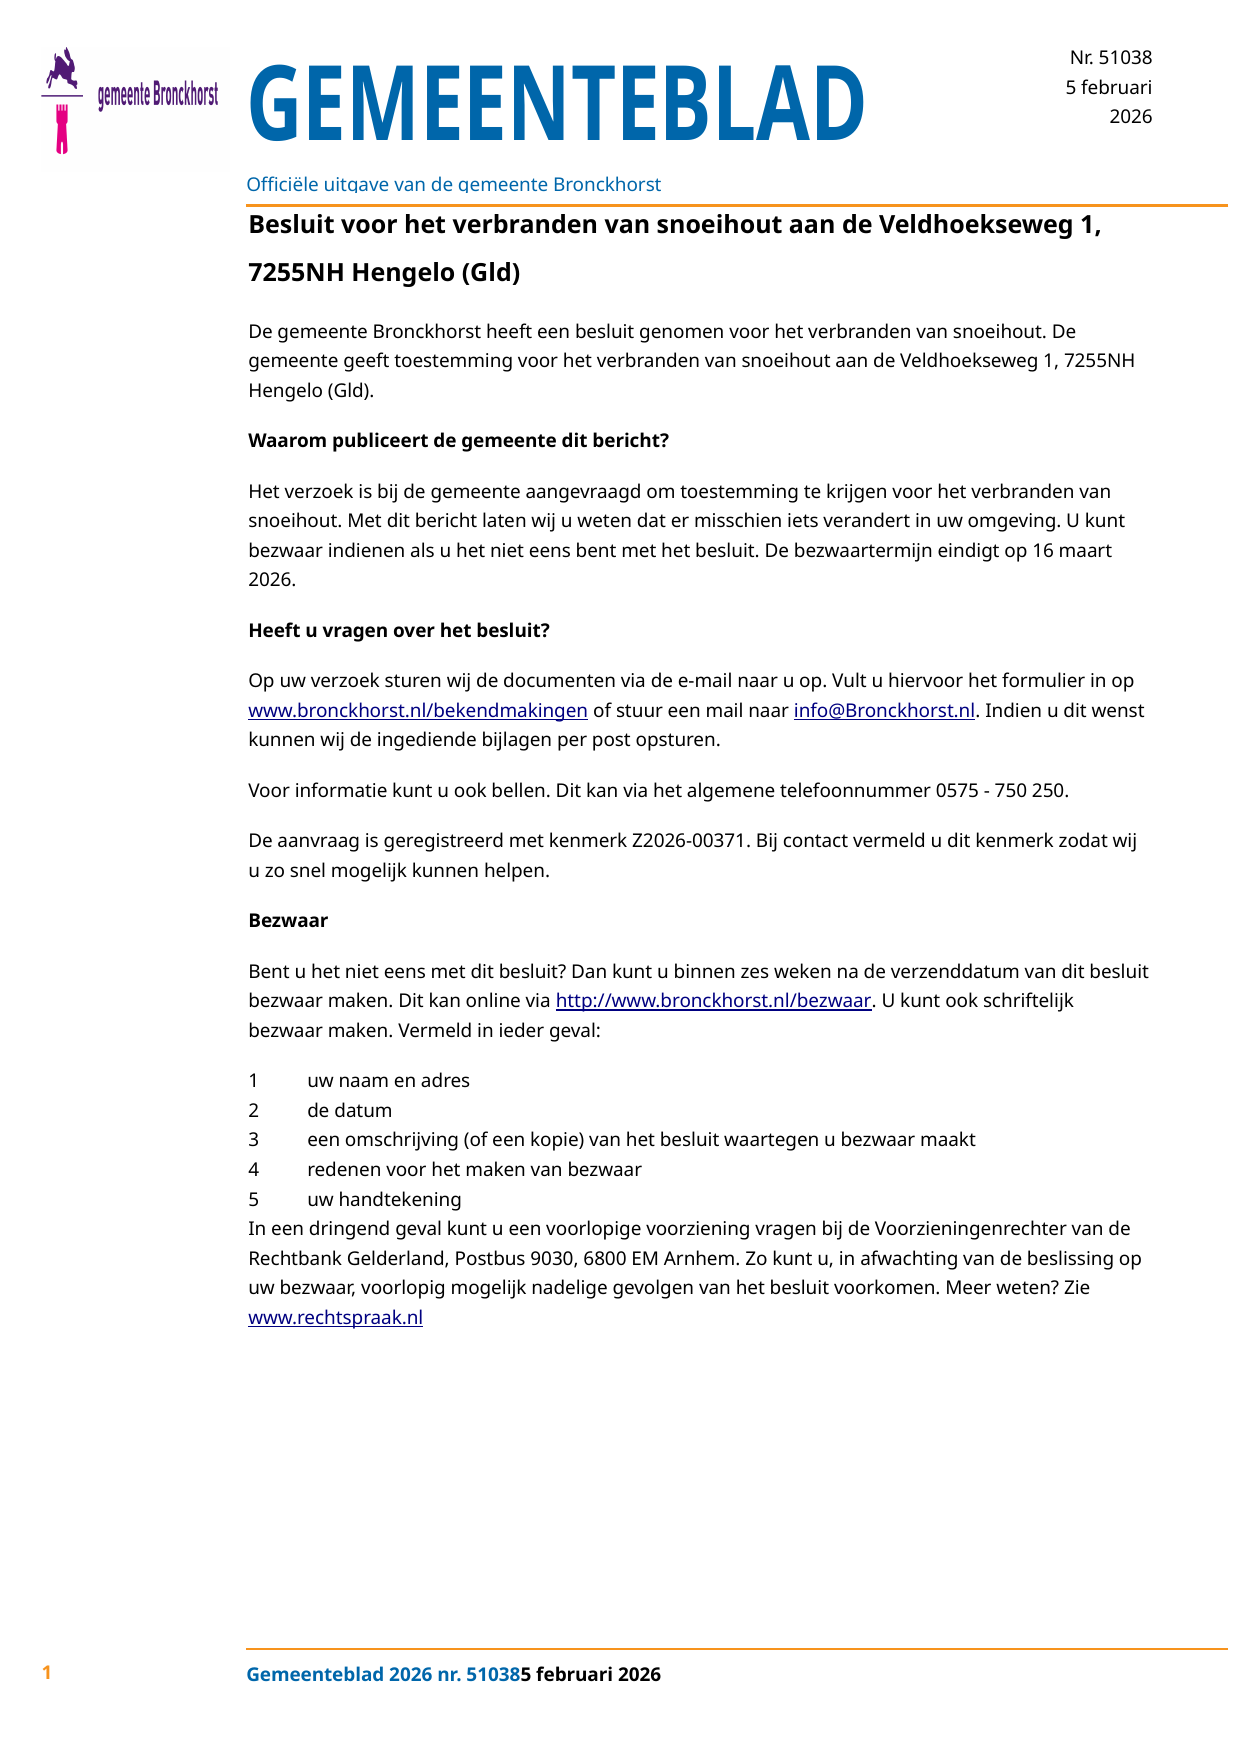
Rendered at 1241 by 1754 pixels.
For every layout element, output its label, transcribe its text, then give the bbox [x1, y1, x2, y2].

list de datum [248, 1097, 1152, 1123]
text Waarom publiceert de gemeente dit bericht? [248, 427, 1152, 453]
text In een dringend geval kunt u een voorlopige voorziening vragen bij de Voorzieningenrechter van de Rechtbank Gelderland, Postbus 9030, 6800 EM Arnhem. Zo kunt u, in afwachting van de beslissing op uw bezwaar, voorlopig mogelijk nadelige gevolgen van het besluit voorkomen. Meer weten? Zie www.rechtspraak.nl [248, 1215, 1152, 1330]
text Bent u het niet eens met dit besluit? Dan kunt u binnen zes weken na de verzenddatum van dit besluit bezwaar maken. Dit kan online via http://www.bronckhorst.nl/bezwaar. U kunt ook schriftelijk bezwaar maken. Vermeld in ieder geval: [248, 958, 1152, 1043]
list een omschrijving (of een kopie) van het besluit waartegen u bezwaar maakt [248, 1127, 1152, 1152]
text Heeft u vragen over het besluit? [248, 617, 1152, 643]
list uw handtekening [248, 1186, 1152, 1212]
text Voor informatie kunt u ook bellen. Dit kan via het algemene telefoonnummer 0575 - 750 250. [248, 777, 1152, 803]
list redenen voor het maken van bezwaar [248, 1156, 1152, 1182]
text De gemeente Bronckhorst heeft een besluit genomen voor het verbranden van snoeihout. De gemeente geeft toestemming voor het verbranden van snoeihout aan de Veldhoekseweg 1, 7255NH Hengelo (Gld). [248, 318, 1152, 403]
text Besluit voor het verbranden van snoeihout aan de Veldhoekseweg 1, 7255NH Hengelo (Gld) [248, 207, 1152, 288]
list uw naam en adres [248, 1067, 1152, 1093]
text Het verzoek is bij de gemeente aangevraagd om toestemming te krijgen voor het verbranden van snoeihout. Met dit bericht laten wij u weten dat er misschien iets verandert in uw omgeving. U kunt bezwaar indienen als u het niet eens bent met het besluit. De bezwaartermijn eindigt op 16 maart 2026. [248, 478, 1152, 592]
text De aanvraag is geregistreerd met kenmerk Z2026-00371. Bij contact vermeld u dit kenmerk zodat wij u zo snel mogelijk kunnen helpen. [248, 827, 1152, 883]
picture [41, 47, 231, 172]
text Bezwaar [248, 907, 1152, 933]
text Op uw verzoek sturen wij de documenten via de e-mail naar u op. Vult u hiervoor het formulier in op www.bronckhorst.nl/bekendmakingen of stuur een mail naar info@Bronckhorst.nl. Indien u dit wenst kunnen wij de ingediende bijlagen per post opsturen. [248, 667, 1152, 752]
